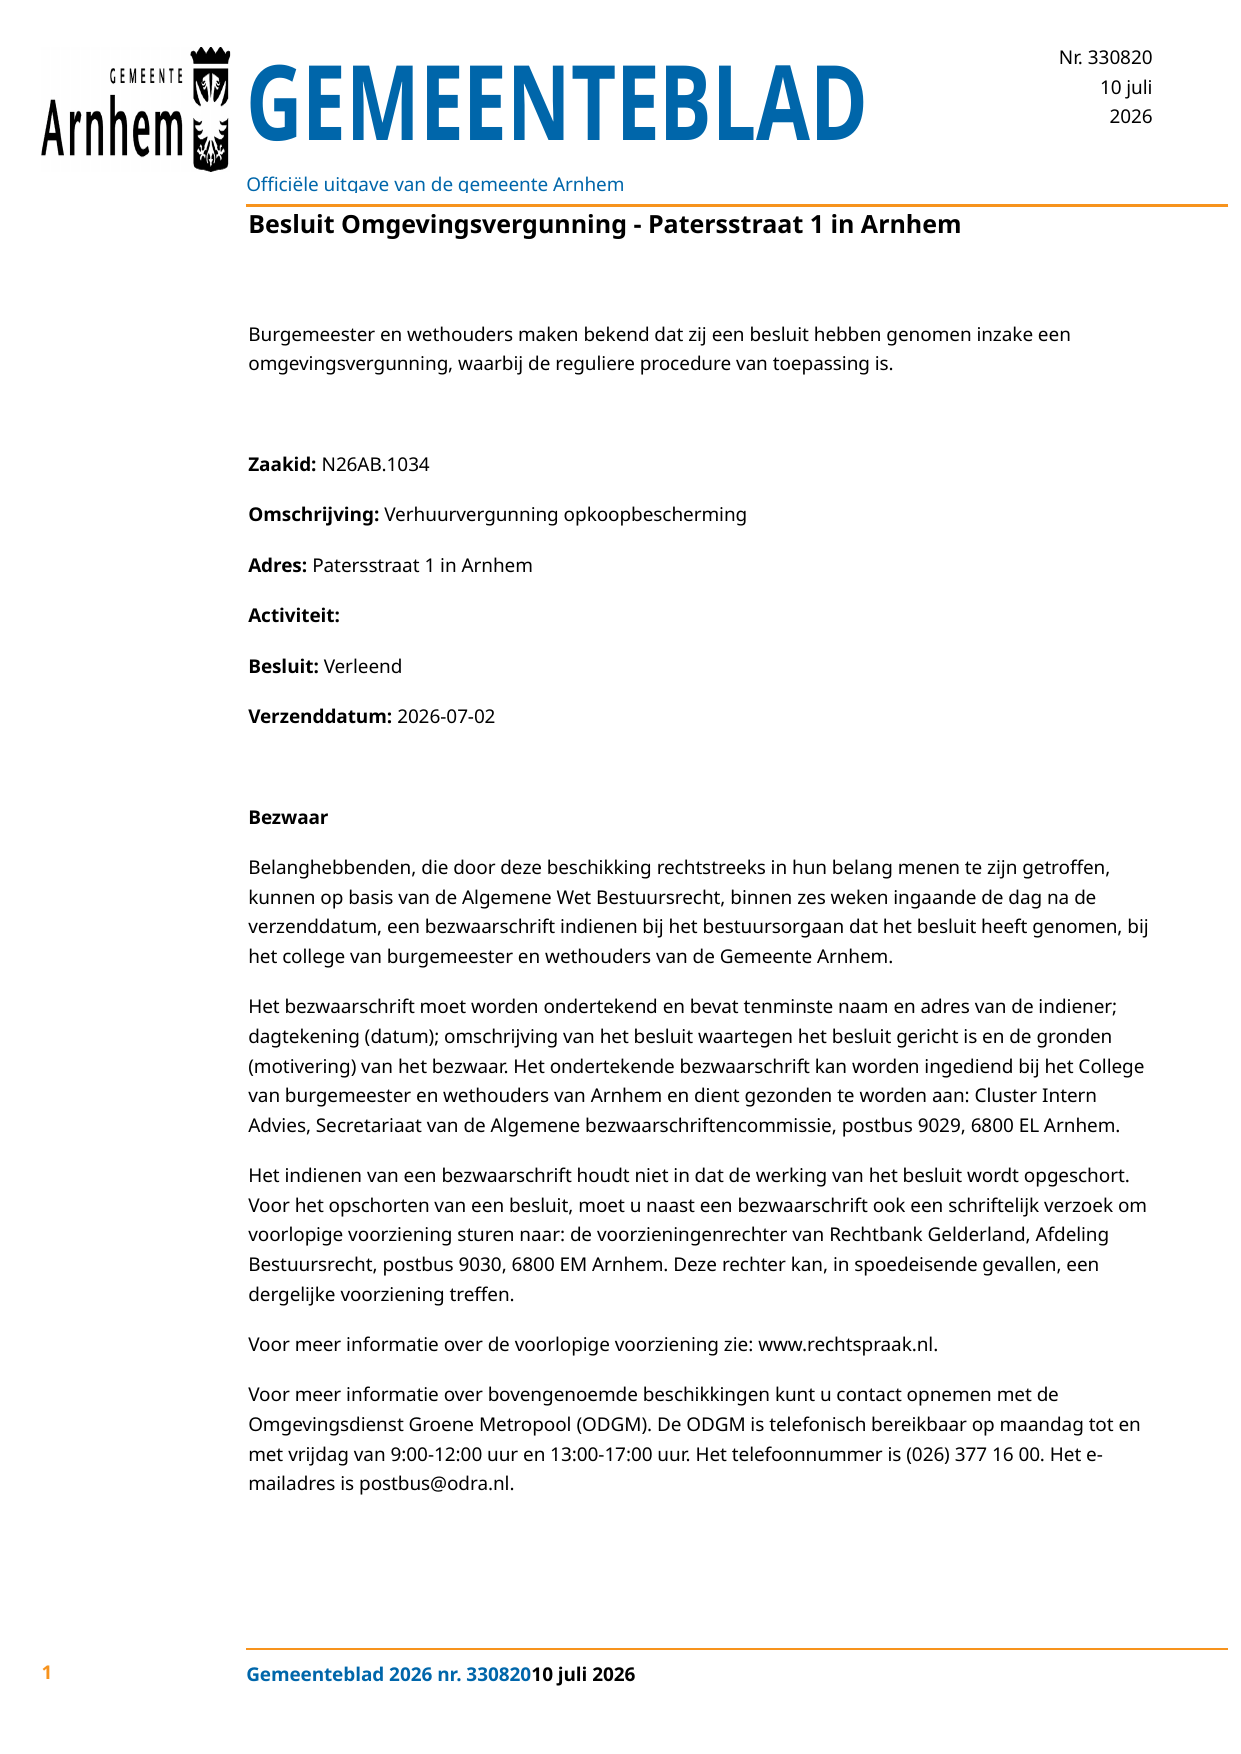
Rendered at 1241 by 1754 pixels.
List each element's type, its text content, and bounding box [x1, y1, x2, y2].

text Omschrijving: Verhuurvergunning opkoopbescherming [248, 502, 1152, 527]
text Voor meer informatie over bovengenoemde beschikkingen kunt u contact opnemen met de Omgevingsdienst Groene Metropool (ODGM). De ODGM is telefonisch bereikbaar op maandag tot en met vrijdag van 9:00-12:00 uur en 13:00-17:00 uur. Het telefoonnummer is (026) 377 16 00. Het e-mailadres is postbus@odra.nl. [248, 1382, 1152, 1496]
text Besluit: Verleend [248, 653, 1152, 678]
text Bezwaar [248, 804, 1152, 830]
text Besluit Omgevingsvergunning - Patersstraat 1 in Arnhem [248, 207, 1152, 241]
text Het indienen van een bezwaarschrift houdt niet in dat de werking van het besluit wordt opgeschort. Voor het opschorten van een besluit, moet u naast een bezwaarschrift ook een schriftelijk verzoek om voorlopige voorziening sturen naar: de voorzieningenrechter van Rechtbank Gelderland, Afdeling Bestuursrecht, postbus 9030, 6800 EM Arnhem. Deze rechter kan, in spoedeisende gevallen, een dergelijke voorziening treffen. [248, 1162, 1152, 1306]
text Belanghebbenden, die door deze beschikking rechtstreeks in hun belang menen te zijn getroffen, kunnen op basis van de Algemene Wet Bestuursrecht, binnen zes weken ingaande de dag na de verzenddatum, een bezwaarschrift indienen bij het bestuursorgaan dat het besluit heeft genomen, bij het college van burgemeester en wethouders van de Gemeente Arnhem. [248, 854, 1152, 969]
text Adres: Patersstraat 1 in Arnhem [248, 552, 1152, 578]
text Activiteit: [248, 602, 1152, 628]
text Voor meer informatie over de voorlopige voorziening zie: www.rechtspraak.nl. [248, 1331, 1152, 1357]
text Verzenddatum: 2026-07-02 [248, 703, 1152, 729]
picture [41, 47, 231, 172]
text Burgemeester en wethouders maken bekend dat zij een besluit hebben genomen inzake een omgevingsvergunning, waarbij de reguliere procedure van toepassing is. [248, 321, 1152, 376]
text Het bezwaarschrift moet worden ondertekend en bevat tenminste naam en adres van de indiener; dagtekening (datum); omschrijving van het besluit waartegen het besluit gericht is en de gronden (motivering) van het bezwaar. Het ondertekende bezwaarschrift kan worden ingediend bij het College van burgemeester en wethouders van Arnhem en dient gezonden te worden aan: Cluster Intern Advies, Secretariaat van de Algemene bezwaarschriftencommissie, postbus 9029, 6800 EL Arnhem. [248, 994, 1152, 1138]
text Zaakid: N26AB.1034 [248, 451, 1152, 477]
